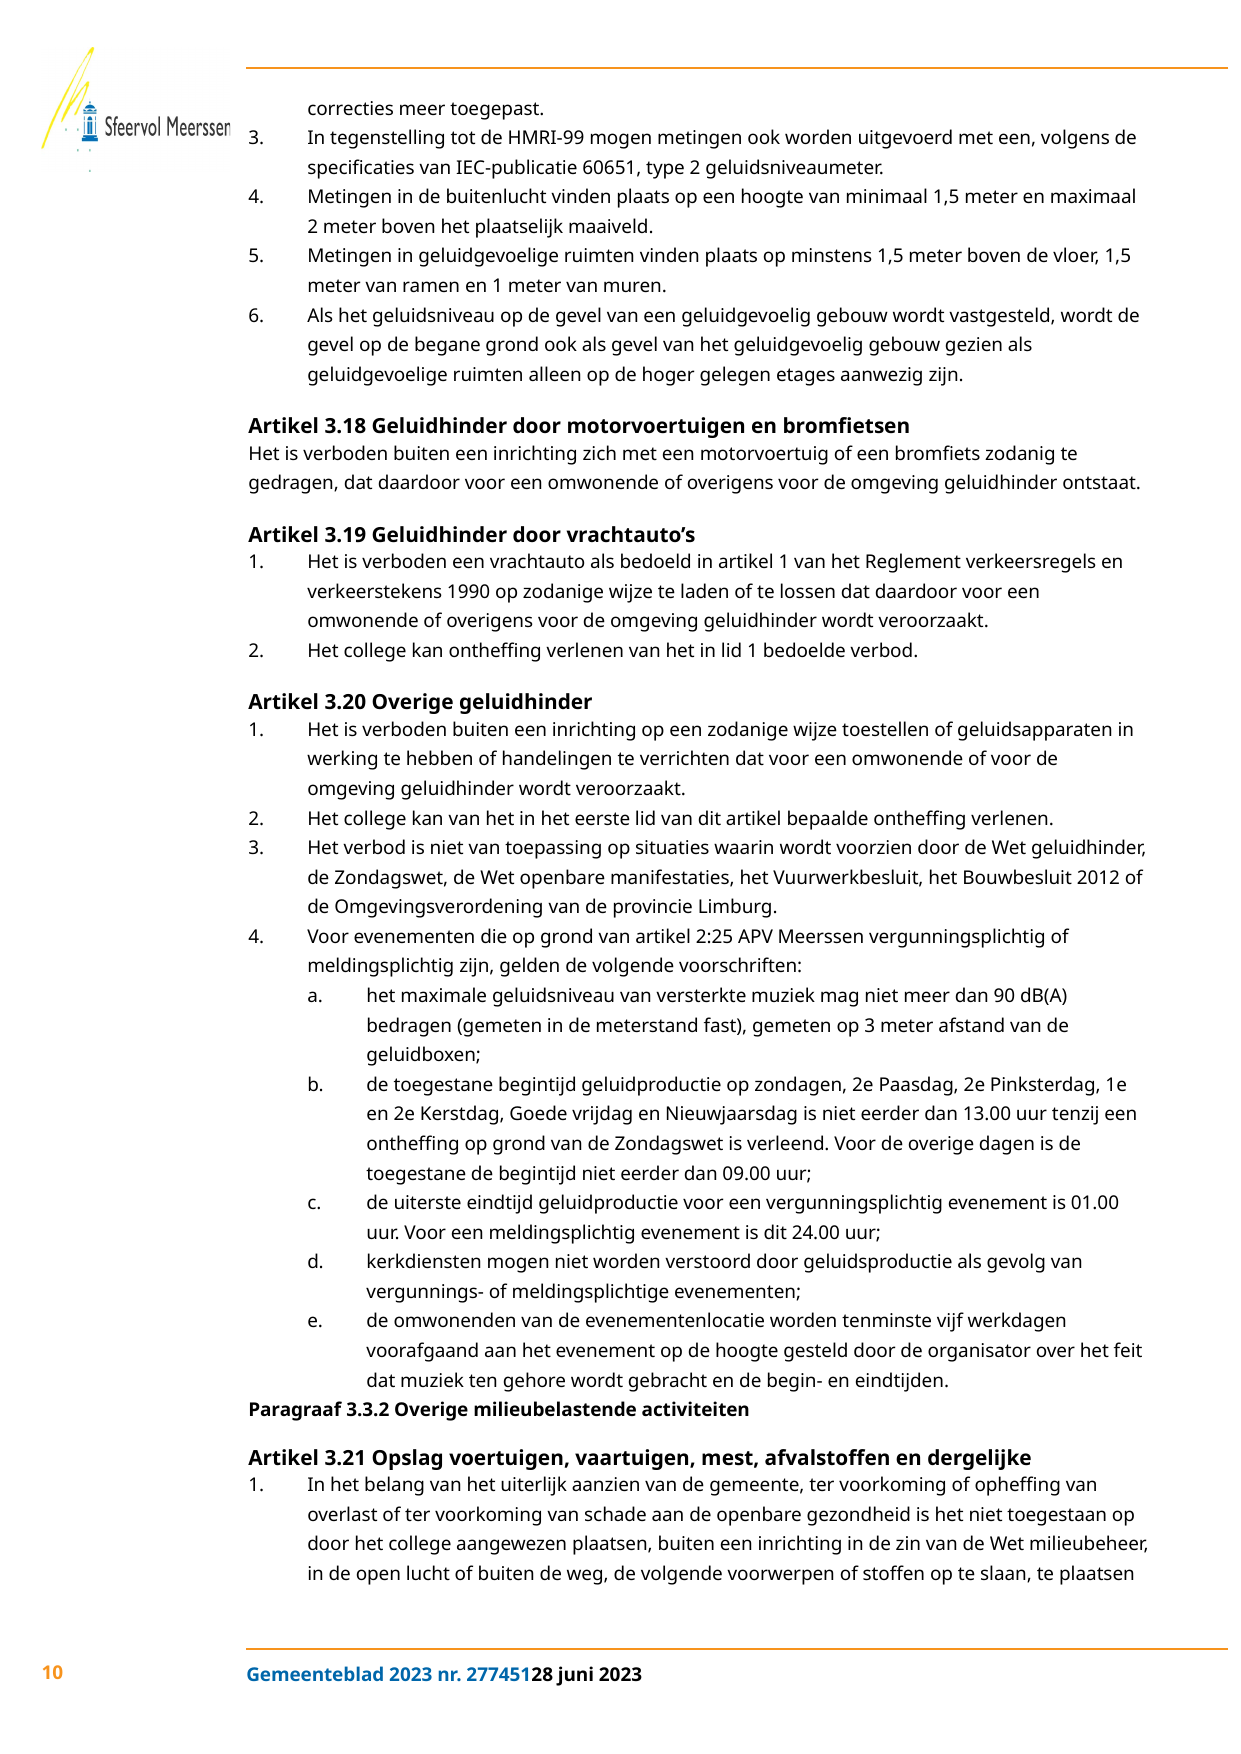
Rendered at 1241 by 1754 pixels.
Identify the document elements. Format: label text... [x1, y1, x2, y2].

list correcties meer toegepast. [248, 95, 1152, 121]
list de omwonenden van de evenementenlocatie worden tenminste vijf werkdagen voorafgaand aan het evenement op de hoogte gesteld door de organisator over het feit dat muziek ten gehore wordt gebracht en de begin- en eindtijden. [307, 1308, 1152, 1392]
text Artikel 3.18 Geluidhinder door motorvoertuigen en bromfietsen [248, 411, 1152, 440]
list In het belang van het uiterlijk aanzien van de gemeente, ter voorkoming of opheffing van overlast of ter voorkoming van schade aan de openbare gezondheid is het niet toegestaan op door het college aangewezen plaatsen, buiten een inrichting in de zin van de Wet milieubeheer, in de open lucht of buiten de weg, de volgende voorwerpen of stoffen op te slaan, te plaatsen [248, 1471, 1152, 1586]
text Artikel 3.19 Geluidhinder door vrachtauto’s [248, 520, 1152, 548]
list Het is verboden buiten een inrichting op een zodanige wijze toestellen of geluidsapparaten in werking te hebben of handelingen te verrichten dat voor een omwonende of voor de omgeving geluidhinder wordt veroorzaakt. [248, 716, 1152, 801]
list Het college kan ontheffing verlenen van het in lid 1 bedoelde verbod. [248, 637, 1152, 663]
list Voor evenementen die op grond van artikel 2:25 APV Meerssen vergunningsplichtig of meldingsplichtig zijn, gelden de volgende voorschriften: [248, 923, 1152, 978]
text Artikel 3.20 Overige geluidhinder [248, 687, 1152, 716]
list het maximale geluidsniveau van versterkte muziek mag niet meer dan 90 dB(A) bedragen (gemeten in de meterstand fast), gemeten op 3 meter afstand van de geluidboxen; [307, 982, 1152, 1067]
list In tegenstelling tot de HMRI-99 mogen metingen ook worden uitgevoerd met een, volgens de specificaties van IEC-publicatie 60651, type 2 geluidsniveaumeter. [248, 124, 1152, 180]
list de toegestane begintijd geluidproductie op zondagen, 2e Paasdag, 2e Pinksterdag, 1e en 2e Kerstdag, Goede vrijdag en Nieuwjaarsdag is niet eerder dan 13.00 uur tenzij een ontheffing op grond van de Zondagswet is verleend. Voor de overige dagen is de toegestane de begintijd niet eerder dan 09.00 uur; [307, 1071, 1152, 1185]
list Metingen in de buitenlucht vinden plaats op een hoogte van minimaal 1,5 meter en maximaal 2 meter boven het plaatselijk maaiveld. [248, 183, 1152, 239]
list Als het geluidsniveau op de gevel van een geluidgevoelig gebouw wordt vastgesteld, wordt de gevel op de begane grond ook als gevel van het geluidgevoelig gebouw gezien als geluidgevoelige ruimten alleen op de hoger gelegen etages aanwezig zijn. [248, 302, 1152, 387]
list de uiterste eindtijd geluidproductie voor een vergunningsplichtig evenement is 01.00 uur. Voor een meldingsplichtig evenement is dit 24.00 uur; [307, 1189, 1152, 1244]
list Het college kan van het in het eerste lid van dit artikel bepaalde ontheffing verlenen. [248, 805, 1152, 830]
text Paragraaf 3.3.2 Overige milieubelastende activiteiten [248, 1396, 1152, 1422]
list kerkdiensten mogen niet worden verstoord door geluidsproductie als gevolg van vergunnings- of meldingsplichtige evenementen; [307, 1248, 1152, 1304]
picture [41, 47, 231, 172]
text Het is verboden buiten een inrichting zich met een motorvoertuig of een bromfiets zodanig te gedragen, dat daardoor voor een omwonende of overigens voor de omgeving geluidhinder ontstaat. [248, 440, 1152, 495]
list Het verbod is niet van toepassing op situaties waarin wordt voorzien door de Wet geluidhinder, de Zondagswet, de Wet openbare manifestaties, het Vuurwerkbesluit, het Bouwbesluit 2012 of de Omgevingsverordening van de provincie Limburg. [248, 834, 1152, 919]
list Metingen in geluidgevoelige ruimten vinden plaats op minstens 1,5 meter boven de vloer, 1,5 meter van ramen en 1 meter van muren. [248, 243, 1152, 298]
text Artikel 3.21 Opslag voertuigen, vaartuigen, mest, afvalstoffen en dergelijke [248, 1443, 1152, 1471]
list Het is verboden een vrachtauto als bedoeld in artikel 1 van het Reglement verkeersregels en verkeerstekens 1990 op zodanige wijze te laden of te lossen dat daardoor voor een omwonende of overigens voor de omgeving geluidhinder wordt veroorzaakt. [248, 548, 1152, 633]
